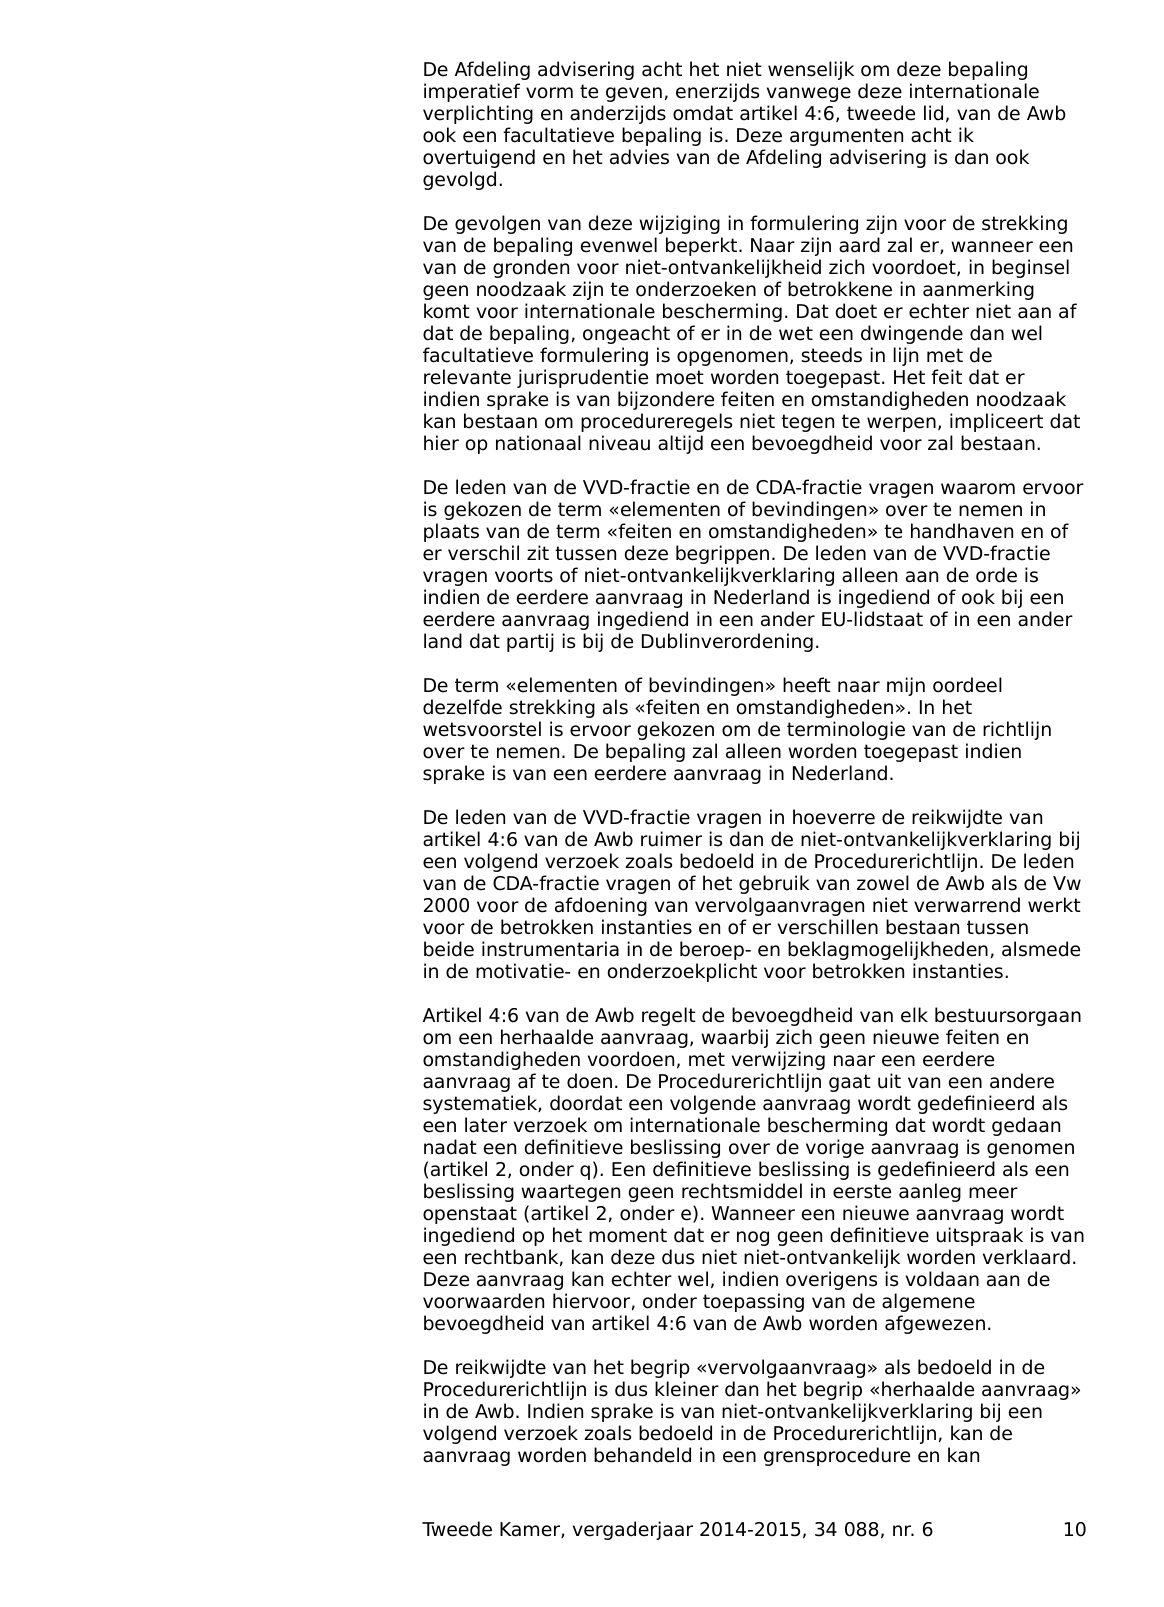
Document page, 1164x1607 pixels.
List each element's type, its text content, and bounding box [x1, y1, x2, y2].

text De Afdeling advisering acht het niet wenselijk om deze bepaling imperatief vorm te geven, enerzijds vanwege deze internationale verplichting en anderzijds omdat artikel 4:6, tweede lid, van de Awb ook een facultatieve bepaling is. Deze argumenten acht ik overtuigend en het advies van de Afdeling advisering is dan ook gevolgd. [422, 59, 1087, 191]
text De leden van de VVD-fractie vragen in hoeverre de reikwijdte van artikel 4:6 van de Awb ruimer is dan de niet-ontvankelijkverklaring bij een volgend verzoek zoals bedoeld in de Procedurerichtlijn. De leden van de CDA-fractie vragen of het gebruik van zowel de Awb als de Vw 2000 voor de afdoening van vervolgaanvragen niet verwarrend werkt voor de betrokken instanties en of er verschillen bestaan tussen beide instrumentaria in de beroep- en beklagmogelijkheden, alsmede in de motivatie- en onderzoekplicht voor betrokken instanties. [422, 807, 1087, 983]
text De reikwijdte van het begrip «vervolgaanvraag» als bedoeld in de Procedurerichtlijn is dus kleiner dan het begrip «herhaalde aanvraag» in de Awb. Indien sprake is van niet-ontvankelijkverklaring bij een volgend verzoek zoals bedoeld in de Procedurerichtlijn, kan de aanvraag worden behandeld in een grensprocedure en kan [422, 1357, 1087, 1467]
text Artikel 4:6 van de Awb regelt de bevoegdheid van elk bestuursorgaan om een herhaalde aanvraag, waarbij zich geen nieuwe feiten en omstandigheden voordoen, met verwijzing naar een eerdere aanvraag af te doen. De Procedurerichtlijn gaat uit van een andere systematiek, doordat een volgende aanvraag wordt gedefinieerd als een later verzoek om internationale bescherming dat wordt gedaan nadat een definitieve beslissing over de vorige aanvraag is genomen (artikel 2, onder q). Een definitieve beslissing is gedefinieerd als een beslissing waartegen geen rechtsmiddel in eerste aanleg meer openstaat (artikel 2, onder e). Wanneer een nieuwe aanvraag wordt ingediend op het moment dat er nog geen definitieve uitspraak is van een rechtbank, kan deze dus niet niet-ontvankelijk worden verklaard. Deze aanvraag kan echter wel, indien overigens is voldaan aan de voorwaarden hiervoor, onder toepassing van de algemene bevoegdheid van artikel 4:6 van de Awb worden afgewezen. [422, 1005, 1087, 1335]
text De gevolgen van deze wijziging in formulering zijn voor de strekking van de bepaling evenwel beperkt. Naar zijn aard zal er, wanneer een van de gronden voor niet-ontvankelijkheid zich voordoet, in beginsel geen noodzaak zijn te onderzoeken of betrokkene in aanmerking komt voor internationale bescherming. Dat doet er echter niet aan af dat de bepaling, ongeacht of er in de wet een dwingende dan wel facultatieve formulering is opgenomen, steeds in lijn met de relevante jurisprudentie moet worden toegepast. Het feit dat er indien sprake is van bijzondere feiten en omstandigheden noodzaak kan bestaan om procedureregels niet tegen te werpen, impliceert dat hier op nationaal niveau altijd een bevoegdheid voor zal bestaan. [422, 213, 1087, 455]
text De leden van de VVD-fractie en de CDA-fractie vragen waarom ervoor is gekozen de term «elementen of bevindingen» over te nemen in plaats van de term «feiten en omstandigheden» te handhaven en of er verschil zit tussen deze begrippen. De leden van de VVD-fractie vragen voorts of niet-ontvankelijkverklaring alleen aan de orde is indien de eerdere aanvraag in Nederland is ingediend of ook bij een eerdere aanvraag ingediend in een ander EU-lidstaat of in een ander land dat partij is bij de Dublinverordening. [422, 477, 1087, 653]
text De term «elementen of bevindingen» heeft naar mijn oordeel dezelfde strekking als «feiten en omstandigheden». In het wetsvoorstel is ervoor gekozen om de terminologie van de richtlijn over te nemen. De bepaling zal alleen worden toegepast indien sprake is van een eerdere aanvraag in Nederland. [422, 675, 1087, 785]
